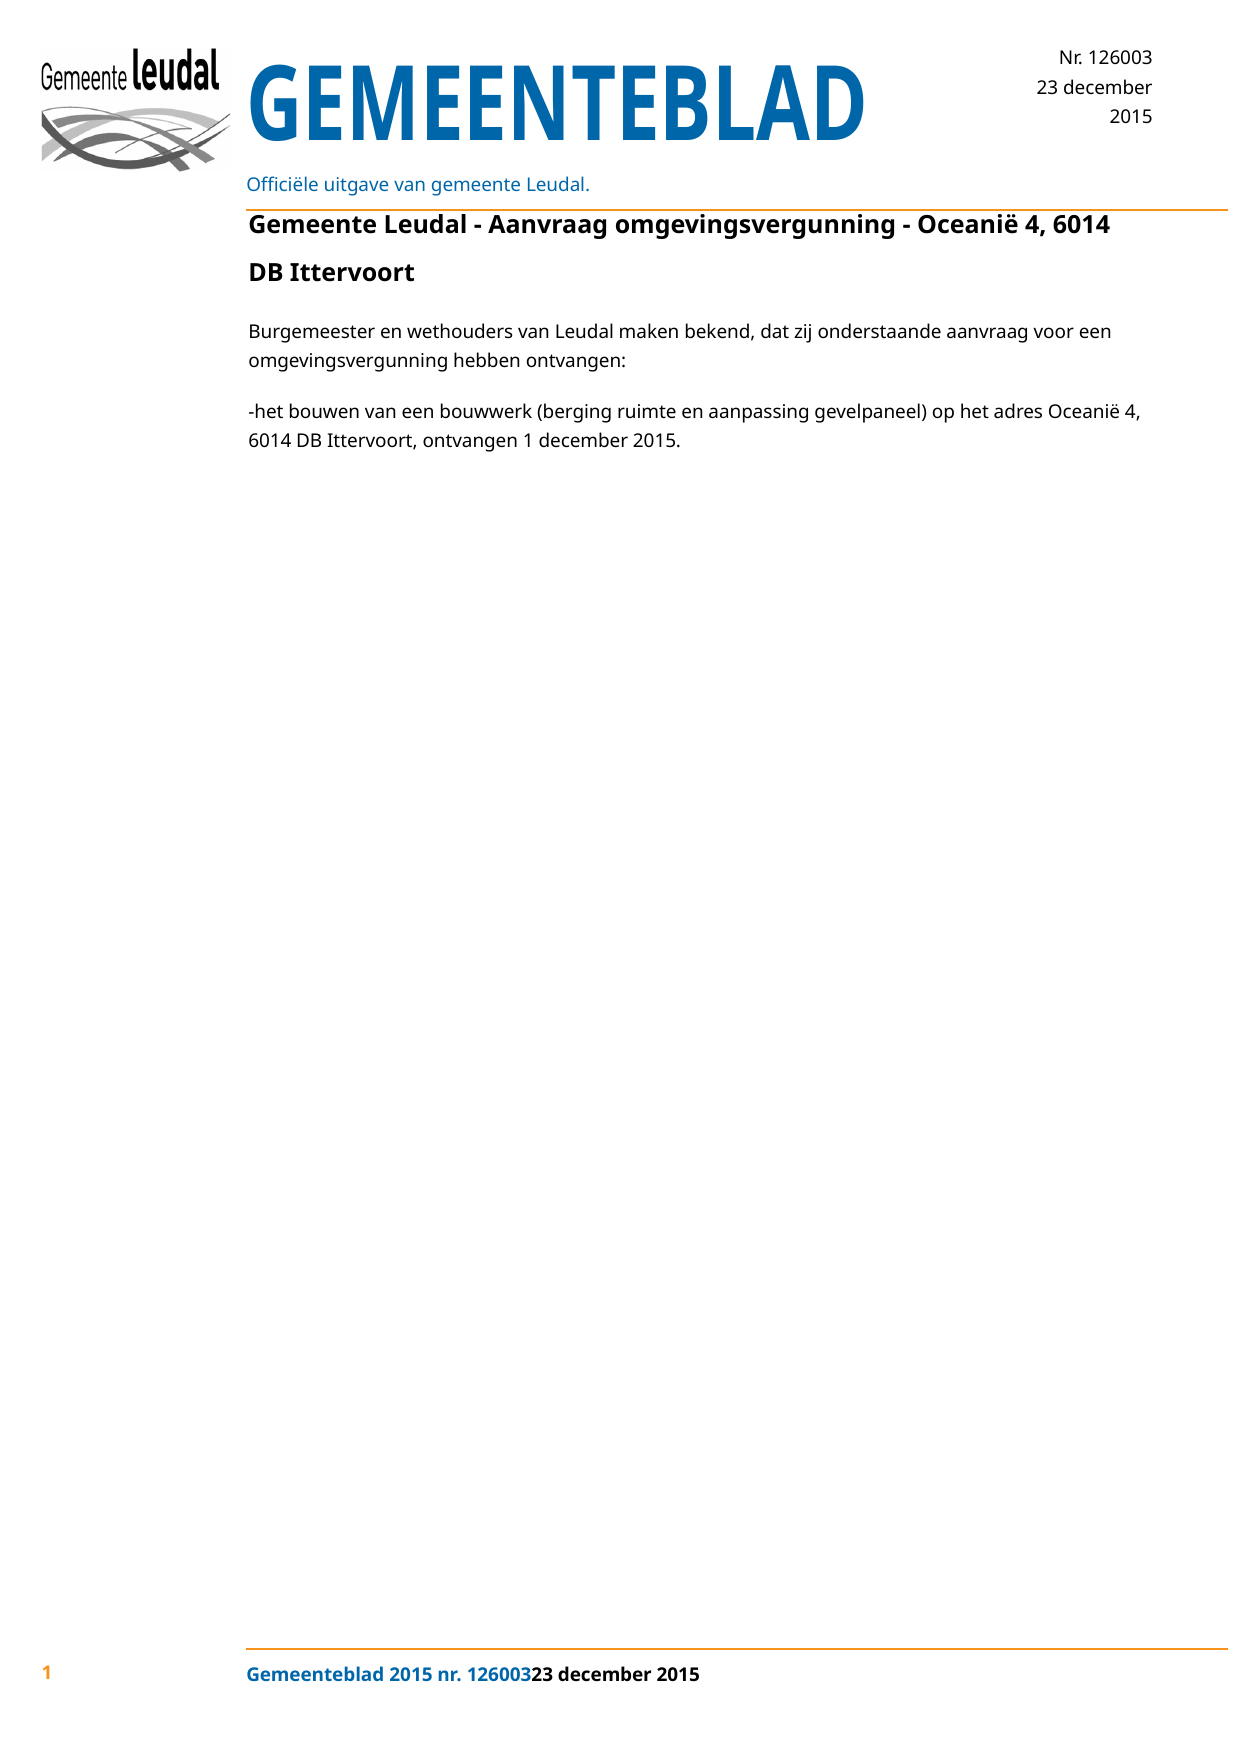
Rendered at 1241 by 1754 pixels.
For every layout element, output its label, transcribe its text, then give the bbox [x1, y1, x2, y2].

text -het bouwen van een bouwwerk (berging ruimte en aanpassing gevelpaneel) op het adres Oceanië 4, 6014 DB Ittervoort, ontvangen 1 december 2015. [248, 398, 1152, 453]
text Burgemeester en wethouders van Leudal maken bekend, dat zij onderstaande aanvraag voor een omgevingsvergunning hebben ontvangen: [248, 318, 1152, 373]
picture [41, 47, 231, 172]
text Gemeente Leudal - Aanvraag omgevingsvergunning - Oceanië 4, 6014 DB Ittervoort [248, 211, 1152, 288]
